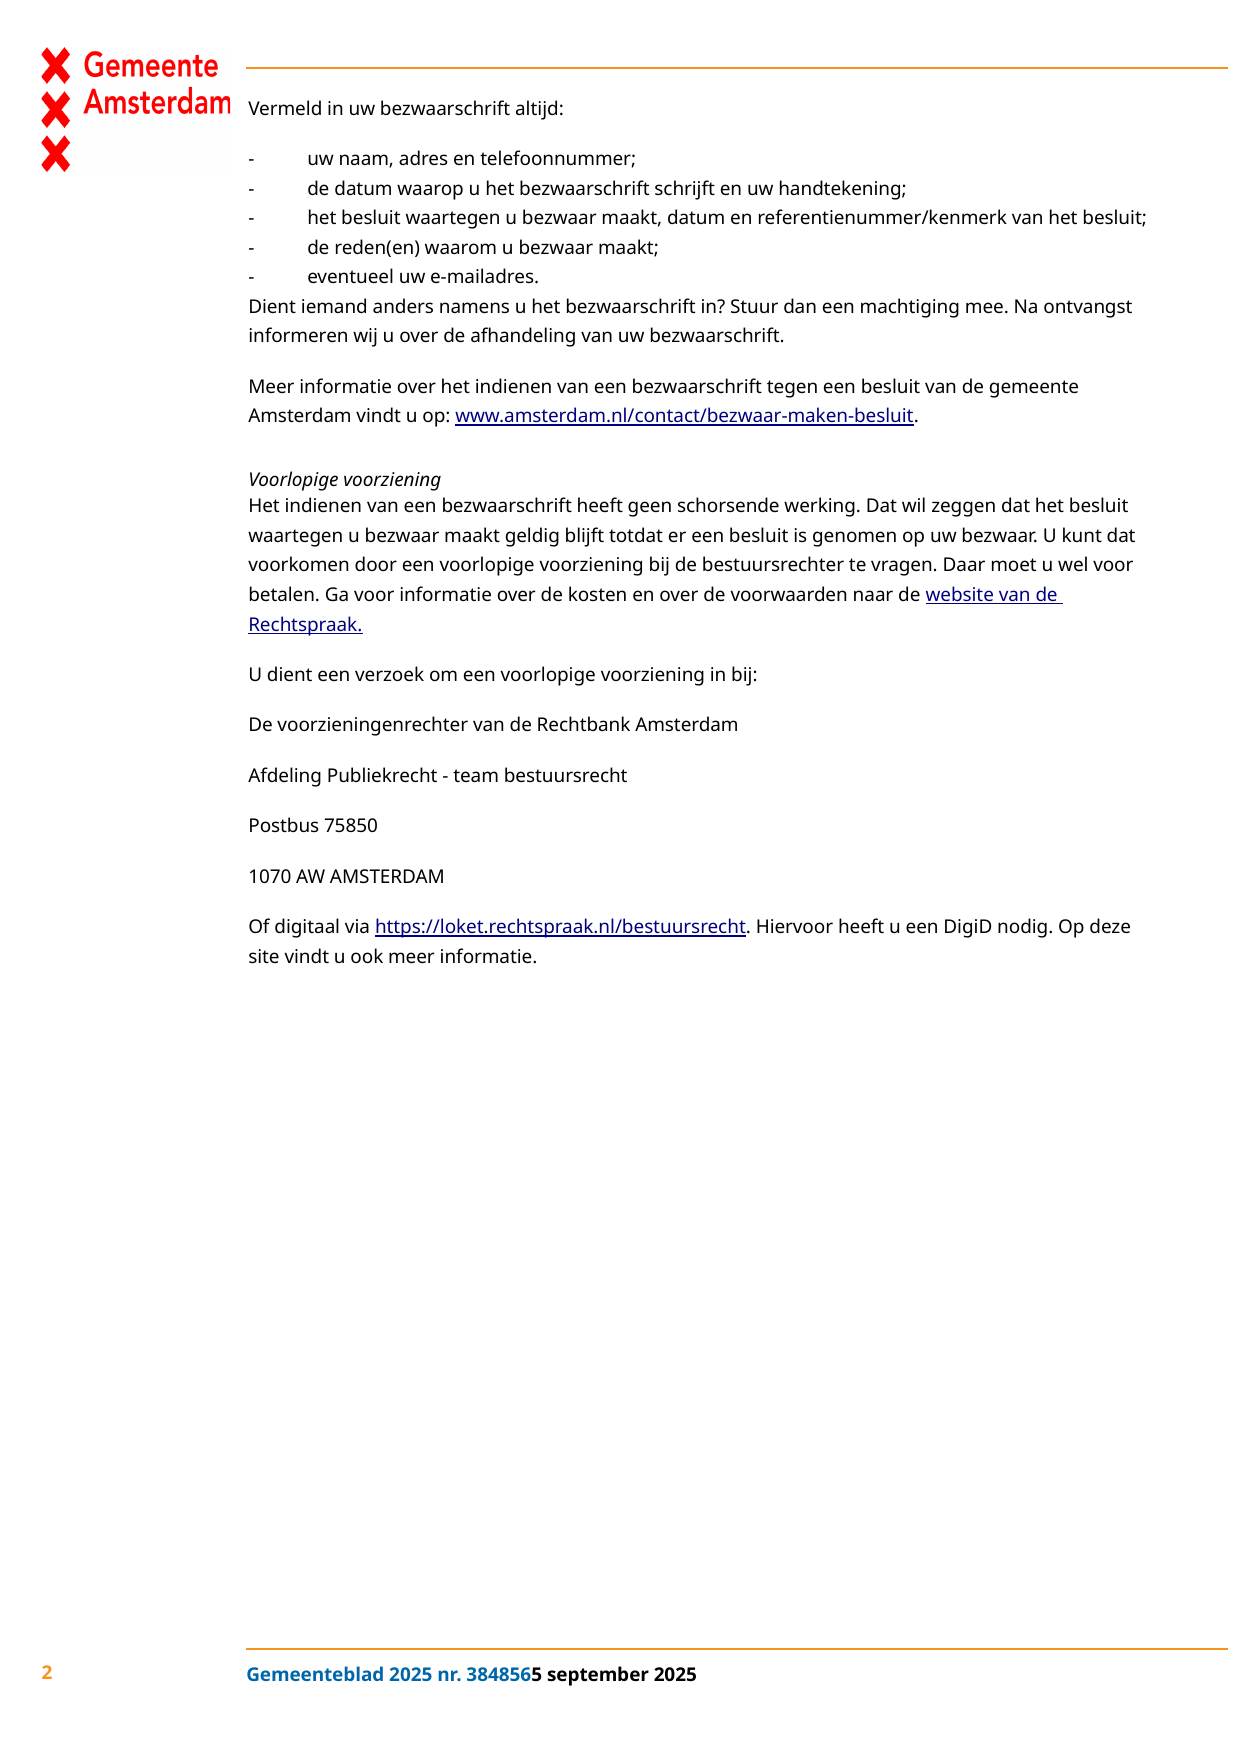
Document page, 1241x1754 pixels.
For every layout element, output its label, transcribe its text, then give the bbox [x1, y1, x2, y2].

text Het indienen van een bezwaarschrift heeft geen schorsende werking. Dat wil zeggen dat het besluit waartegen u bezwaar maakt geldig blijft totdat er een besluit is genomen op uw bezwaar. U kunt dat voorkomen door een voorlopige voorziening bij de bestuursrechter te vragen. Daar moet u wel voor betalen. Ga voor informatie over de kosten en over de voorwaarden naar de website van de Rechtspraak. [248, 492, 1152, 636]
text Afdeling Publiekrecht - team bestuursrecht [248, 762, 1152, 788]
text Voorlopige voorziening [248, 467, 1152, 492]
list uw naam, adres en telefoonnummer; [248, 145, 1152, 171]
list het besluit waartegen u bezwaar maakt, datum en referentienummer/kenmerk van het besluit; [248, 204, 1152, 230]
list de reden(en) waarom u bezwaar maakt; [248, 234, 1152, 260]
text Meer informatie over het indienen van een bezwaarschrift tegen een besluit van de gemeente Amsterdam vindt u op: www.amsterdam.nl/contact/bezwaar-maken-besluit. [248, 373, 1152, 428]
picture [41, 47, 231, 172]
text De voorzieningenrechter van de Rechtbank Amsterdam [248, 712, 1152, 737]
text Dient iemand anders namens u het bezwaarschrift in? Stuur dan een machtiging mee. Na ontvangst informeren wij u over de afhandeling van uw bezwaarschrift. [248, 293, 1152, 348]
text Of digitaal via https://loket.rechtspraak.nl/bestuursrecht. Hiervoor heeft u een DigiD nodig. Op deze site vindt u ook meer informatie. [248, 913, 1152, 968]
text Vermeld in uw bezwaarschrift altijd: [248, 95, 1152, 121]
list de datum waarop u het bezwaarschrift schrijft en uw handtekening; [248, 175, 1152, 201]
text 1070 AW AMSTERDAM [248, 863, 1152, 888]
text Postbus 75850 [248, 812, 1152, 838]
text U dient een verzoek om een voorlopige voorziening in bij: [248, 661, 1152, 687]
list eventueel uw e-mailadres. [248, 263, 1152, 289]
